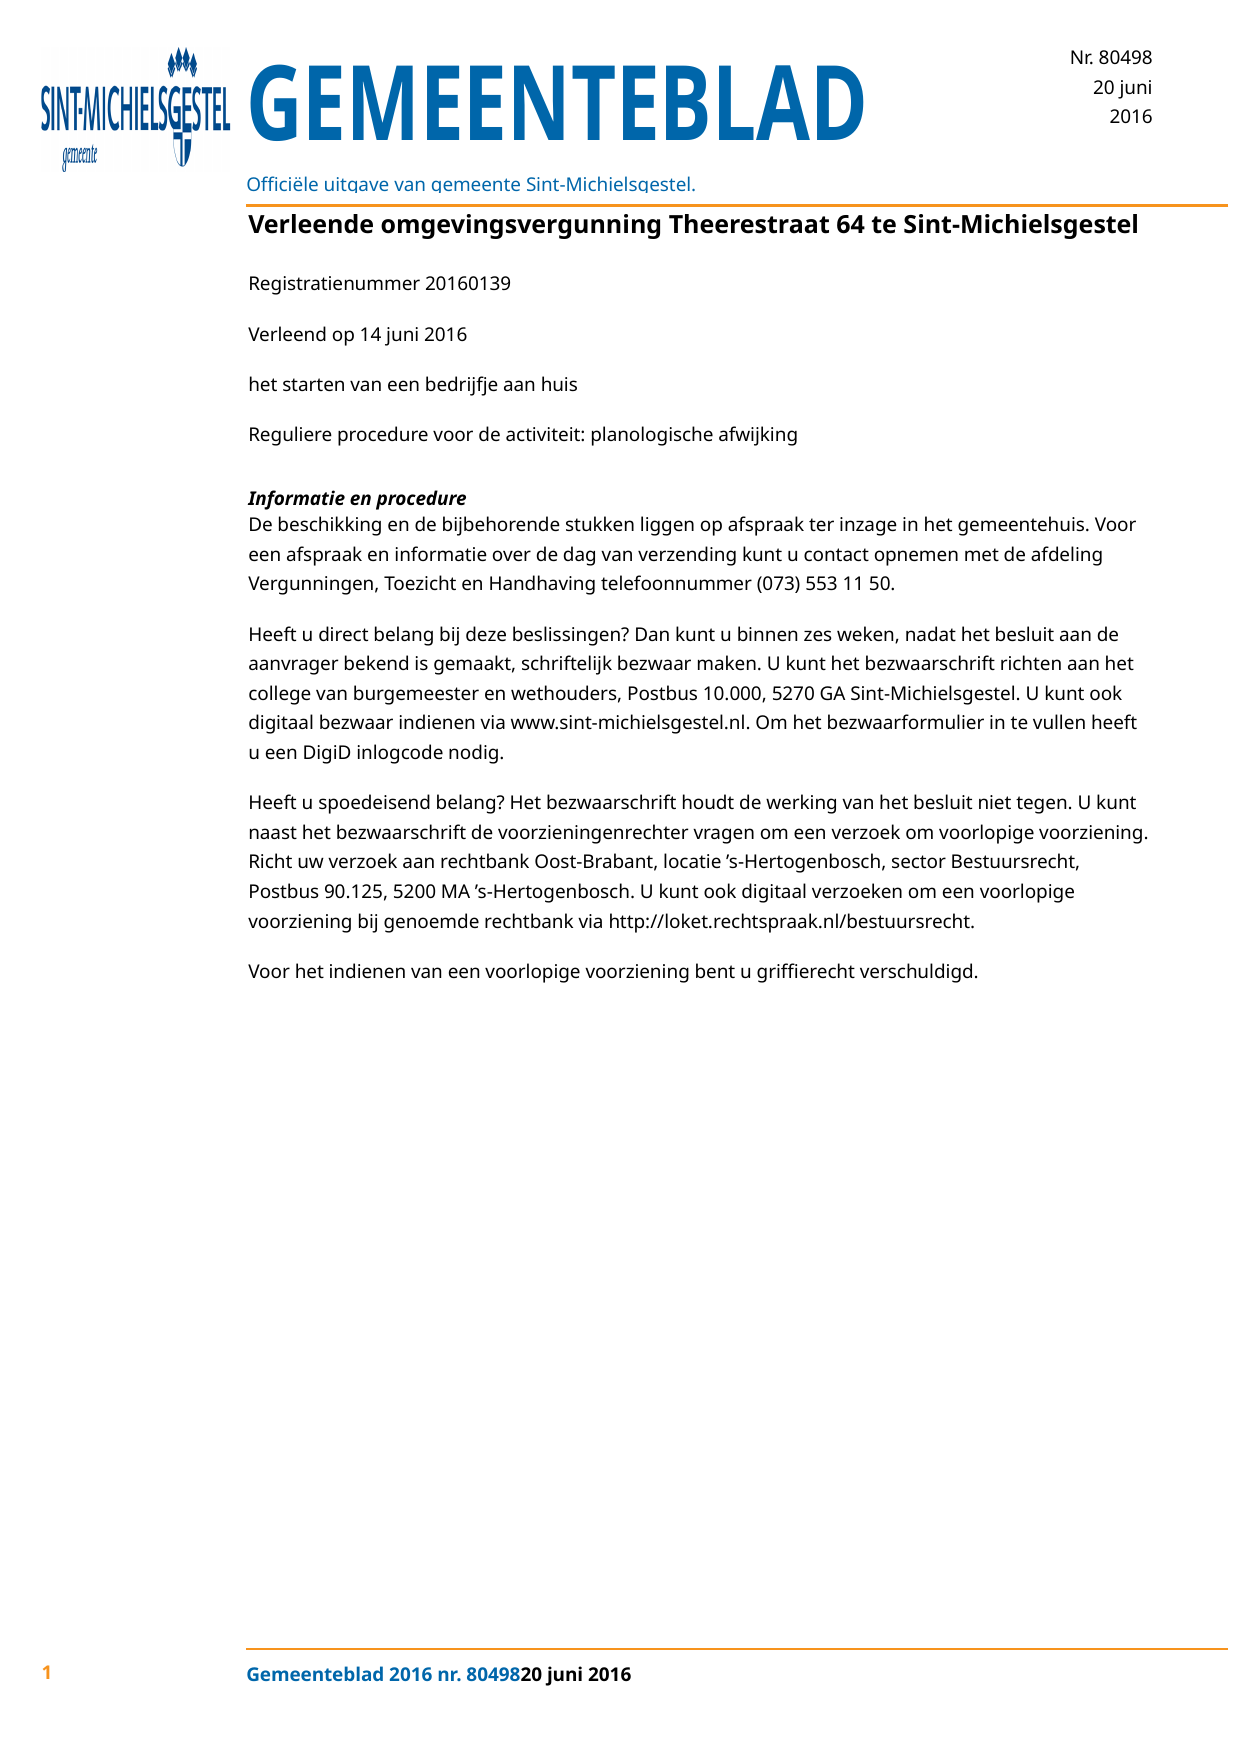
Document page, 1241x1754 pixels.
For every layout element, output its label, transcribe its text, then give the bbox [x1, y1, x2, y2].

picture [41, 47, 231, 172]
text Voor het indienen van een voorlopige voorziening bent u griffierecht verschuldigd. [248, 958, 1152, 984]
text het starten van een bedrijfje aan huis [248, 371, 1152, 397]
text Verleende omgevingsvergunning Theerestraat 64 te Sint-Michielsgestel [248, 207, 1152, 241]
text Registratienummer 20160139 [248, 270, 1152, 296]
text De beschikking en de bijbehorende stukken liggen op afspraak ter inzage in het gemeentehuis. Voor een afspraak en informatie over de dag van verzending kunt u contact opnemen met de afdeling Vergunningen, Toezicht en Handhaving telefoonnummer (073) 553 11 50. [248, 511, 1152, 596]
text Informatie en procedure [248, 486, 1152, 511]
text Reguliere procedure voor de activiteit: planologische afwijking [248, 422, 1152, 447]
text Heeft u spoedeisend belang? Het bezwaarschrift houdt de werking van het besluit niet tegen. U kunt naast het bezwaarschrift de voorzieningenrechter vragen om een verzoek om voorlopige voorziening. Richt uw verzoek aan rechtbank Oost-Brabant, locatie ’s-Hertogenbosch, sector Bestuursrecht, Postbus 90.125, 5200 MA ’s-Hertogenbosch. U kunt ook digitaal verzoeken om een voorlopige voorziening bij genoemde rechtbank via http://loket.rechtspraak.nl/bestuursrecht. [248, 789, 1152, 934]
text Heeft u direct belang bij deze beslissingen? Dan kunt u binnen zes weken, nadat het besluit aan de aanvrager bekend is gemaakt, schriftelijk bezwaar maken. U kunt het bezwaarschrift richten aan het college van burgemeester en wethouders, Postbus 10.000, 5270 GA Sint-Michielsgestel. U kunt ook digitaal bezwaar indienen via www.sint-michielsgestel.nl. Om het bezwaarformulier in te vullen heeft u een DigiD inlogcode nodig. [248, 621, 1152, 765]
text Verleend op 14 juni 2016 [248, 321, 1152, 346]
